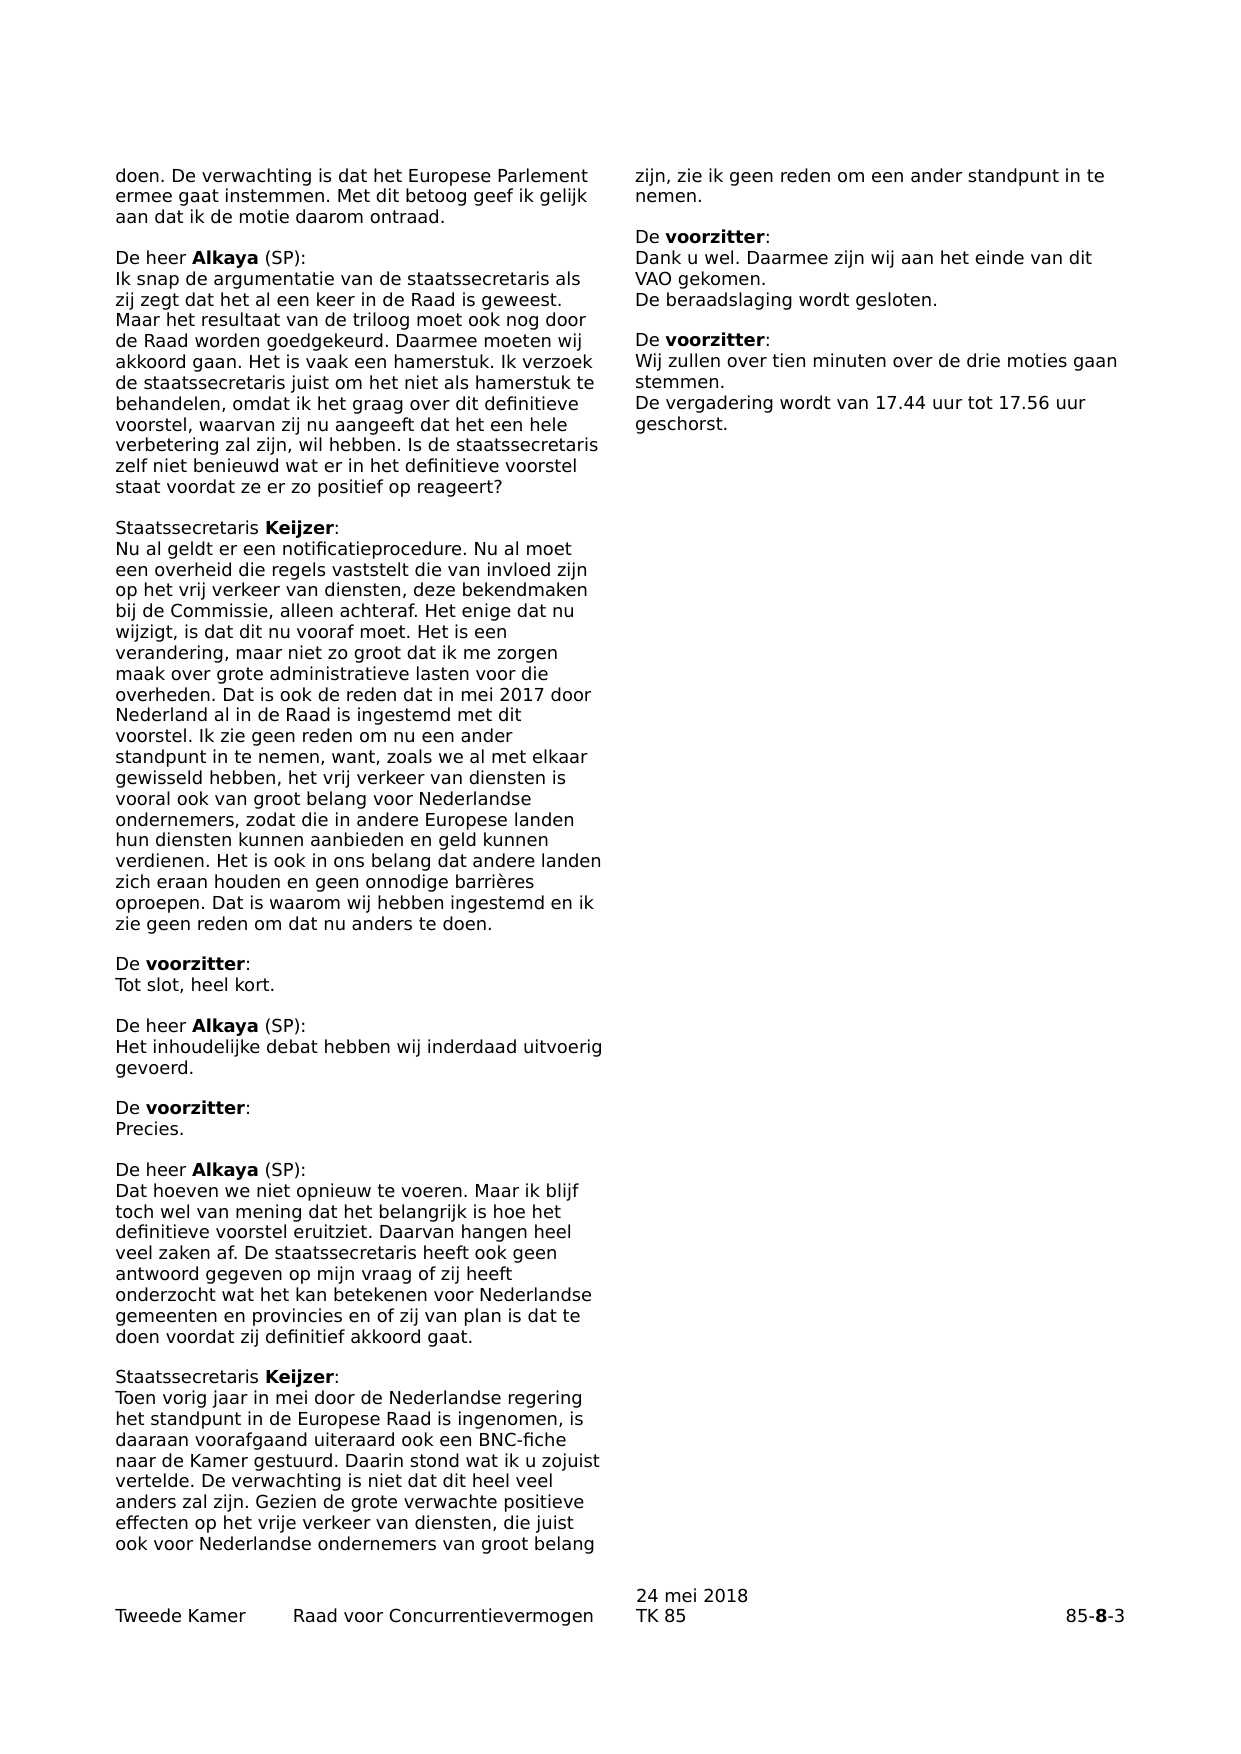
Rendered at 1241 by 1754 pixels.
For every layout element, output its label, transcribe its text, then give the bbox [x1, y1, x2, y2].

text doen. De verwachting is dat het Europese Parlement ermee gaat instemmen. Met dit betoog geef ik gelijk aan dat ik de motie daarom ontraad. [115, 165, 605, 228]
text De heer Alkaya (SP): [115, 1160, 605, 1181]
text De voorzitter: [115, 954, 605, 975]
text Wij zullen over tien minuten over de drie moties gaan stemmen. [635, 351, 1125, 393]
text De beraadslaging wordt gesloten. [635, 289, 1125, 310]
text Toen vorig jaar in mei door de Nederlandse regering het standpunt in de Europese Raad is ingenomen, is daaraan voorafgaand uiteraard ook een BNC-fiche naar de Kamer gestuurd. Daarin stond wat ik u zojuist vertelde. De verwachting is niet dat dit heel veel anders zal zijn. Gezien de grote verwachte positieve effecten op het vrije verkeer van diensten, die juist ook voor Nederlandse ondernemers van groot belang [115, 1388, 605, 1554]
text Precies. [115, 1119, 605, 1140]
text De voorzitter: [635, 227, 1125, 248]
text zijn, zie ik geen reden om een ander standpunt in te nemen. [635, 165, 1125, 207]
text Staatssecretaris Keijzer: [115, 518, 605, 538]
text De heer Alkaya (SP): [115, 1016, 605, 1037]
text Het inhoudelijke debat hebben wij inderdaad uitvoerig gevoerd. [115, 1037, 605, 1078]
text Dat hoeven we niet opnieuw te voeren. Maar ik blijf toch wel van mening dat het belangrijk is hoe het definitieve voorstel eruitziet. Daarvan hangen heel veel zaken af. De staatssecretaris heeft ook geen antwoord gegeven op mijn vraag of zij heeft onderzocht wat het kan betekenen voor Nederlandse gemeenten en provincies en of zij van plan is dat te doen voordat zij definitief akkoord gaat. [115, 1181, 605, 1347]
text De heer Alkaya (SP): [115, 248, 605, 268]
text Dank u wel. Daarmee zijn wij aan het einde van dit VAO gekomen. [635, 248, 1125, 289]
text De voorzitter: [115, 1098, 605, 1119]
text Ik snap de argumentatie van de staatssecretaris als zij zegt dat het al een keer in de Raad is geweest. Maar het resultaat van de triloog moet ook nog door de Raad worden goedgekeurd. Daarmee moeten wij akkoord gaan. Het is vaak een hamerstuk. Ik verzoek de staatssecretaris juist om het niet als hamerstuk te behandelen, omdat ik het graag over dit definitieve voorstel, waarvan zij nu aangeeft dat het een hele verbetering zal zijn, wil hebben. Is de staatssecretaris zelf niet benieuwd wat er in het definitieve voorstel staat voordat ze er zo positief op reageert? [115, 268, 605, 498]
text Nu al geldt er een notificatieprocedure. Nu al moet een overheid die regels vaststelt die van invloed zijn op het vrij verkeer van diensten, deze bekendmaken bij de Commissie, alleen achteraf. Het enige dat nu wijzigt, is dat dit nu vooraf moet. Het is een verandering, maar niet zo groot dat ik me zorgen maak over grote administratieve lasten voor die overheden. Dat is ook de reden dat in mei 2017 door Nederland al in de Raad is ingestemd met dit voorstel. Ik zie geen reden om nu een ander standpunt in te nemen, want, zoals we al met elkaar gewisseld hebben, het vrij verkeer van diensten is vooral ook van groot belang voor Nederlandse ondernemers, zodat die in andere Europese landen hun diensten kunnen aanbieden en geld kunnen verdienen. Het is ook in ons belang dat andere landen zich eraan houden en geen onnodige barrières oproepen. Dat is waarom wij hebben ingestemd en ik zie geen reden om dat nu anders te doen. [115, 538, 605, 934]
text Tot slot, heel kort. [115, 975, 605, 996]
text De vergadering wordt van 17.44 uur tot 17.56 uur geschorst. [635, 393, 1125, 434]
text Staatssecretaris Keijzer: [115, 1367, 605, 1388]
text De voorzitter: [635, 330, 1125, 351]
